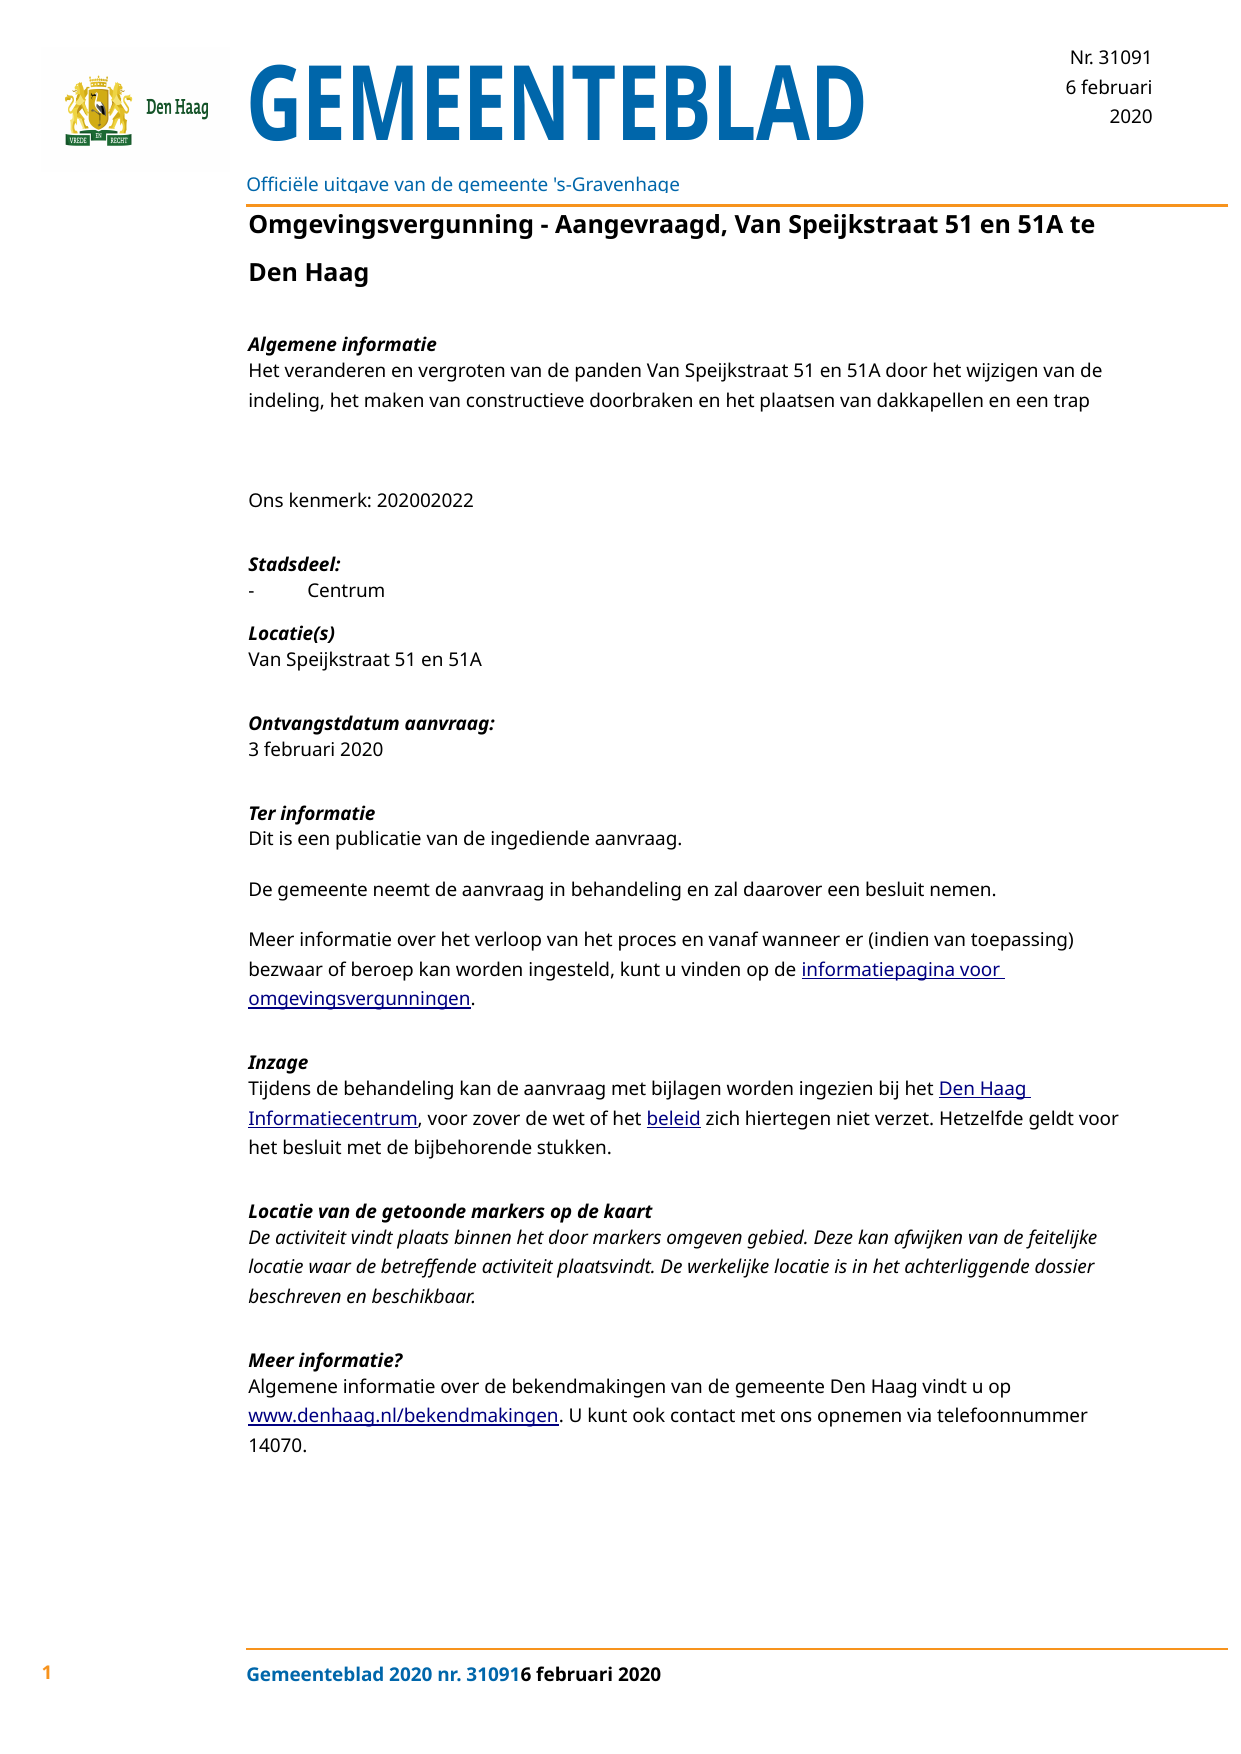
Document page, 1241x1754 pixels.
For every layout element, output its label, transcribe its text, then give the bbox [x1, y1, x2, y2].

text De activiteit vindt plaats binnen het door markers omgeven gebied. Deze kan afwijken van de feitelijke locatie waar de betreffende activiteit plaatsvindt. De werkelijke locatie is in het achterliggende dossier beschreven en beschikbaar. [248, 1224, 1152, 1309]
text Het veranderen en vergroten van de panden Van Speijkstraat 51 en 51A door het wijzigen van de indeling, het maken van constructieve doorbraken en het plaatsen van dakkapellen en een trap [248, 357, 1152, 412]
text Van Speijkstraat 51 en 51A [248, 646, 1152, 672]
text Stadsdeel: [248, 552, 1152, 577]
text Tijdens de behandeling kan de aanvraag met bijlagen worden ingezien bij het Den Haag Informatiecentrum, voor zover de wet of het beleid zich hiertegen niet verzet. Hetzelfde geldt voor het besluit met de bijbehorende stukken. [248, 1075, 1152, 1160]
text Locatie van de getoonde markers op de kaart [248, 1198, 1152, 1224]
text Algemene informatie over de bekendmakingen van de gemeente Den Haag vindt u op www.denhaag.nl/bekendmakingen. U kunt ook contact met ons opnemen via telefoonnummer 14070. [248, 1373, 1152, 1458]
list Centrum [248, 577, 1152, 603]
text Omgevingsvergunning - Aangevraagd, Van Speijkstraat 51 en 51A te Den Haag [248, 207, 1152, 288]
text 3 februari 2020 [248, 736, 1152, 762]
text Meer informatie? [248, 1347, 1152, 1373]
text Meer informatie over het verloop van het proces en vanaf wanneer er (indien van toepassing) bezwaar of beroep kan worden ingesteld, kunt u vinden op de informatiepagina voor omgevingsvergunningen. [248, 926, 1152, 1011]
text De gemeente neemt de aanvraag in behandeling en zal daarover een besluit nemen. [248, 876, 1152, 902]
picture [41, 47, 231, 172]
text Ter informatie [248, 800, 1152, 826]
text Algemene informatie [248, 331, 1152, 357]
text Inzage [248, 1049, 1152, 1075]
text Ontvangstdatum aanvraag: [248, 710, 1152, 736]
text Locatie(s) [248, 620, 1152, 646]
text Ons kenmerk: 202002022 [248, 488, 1152, 513]
text Dit is een publicatie van de ingediende aanvraag. [248, 826, 1152, 851]
